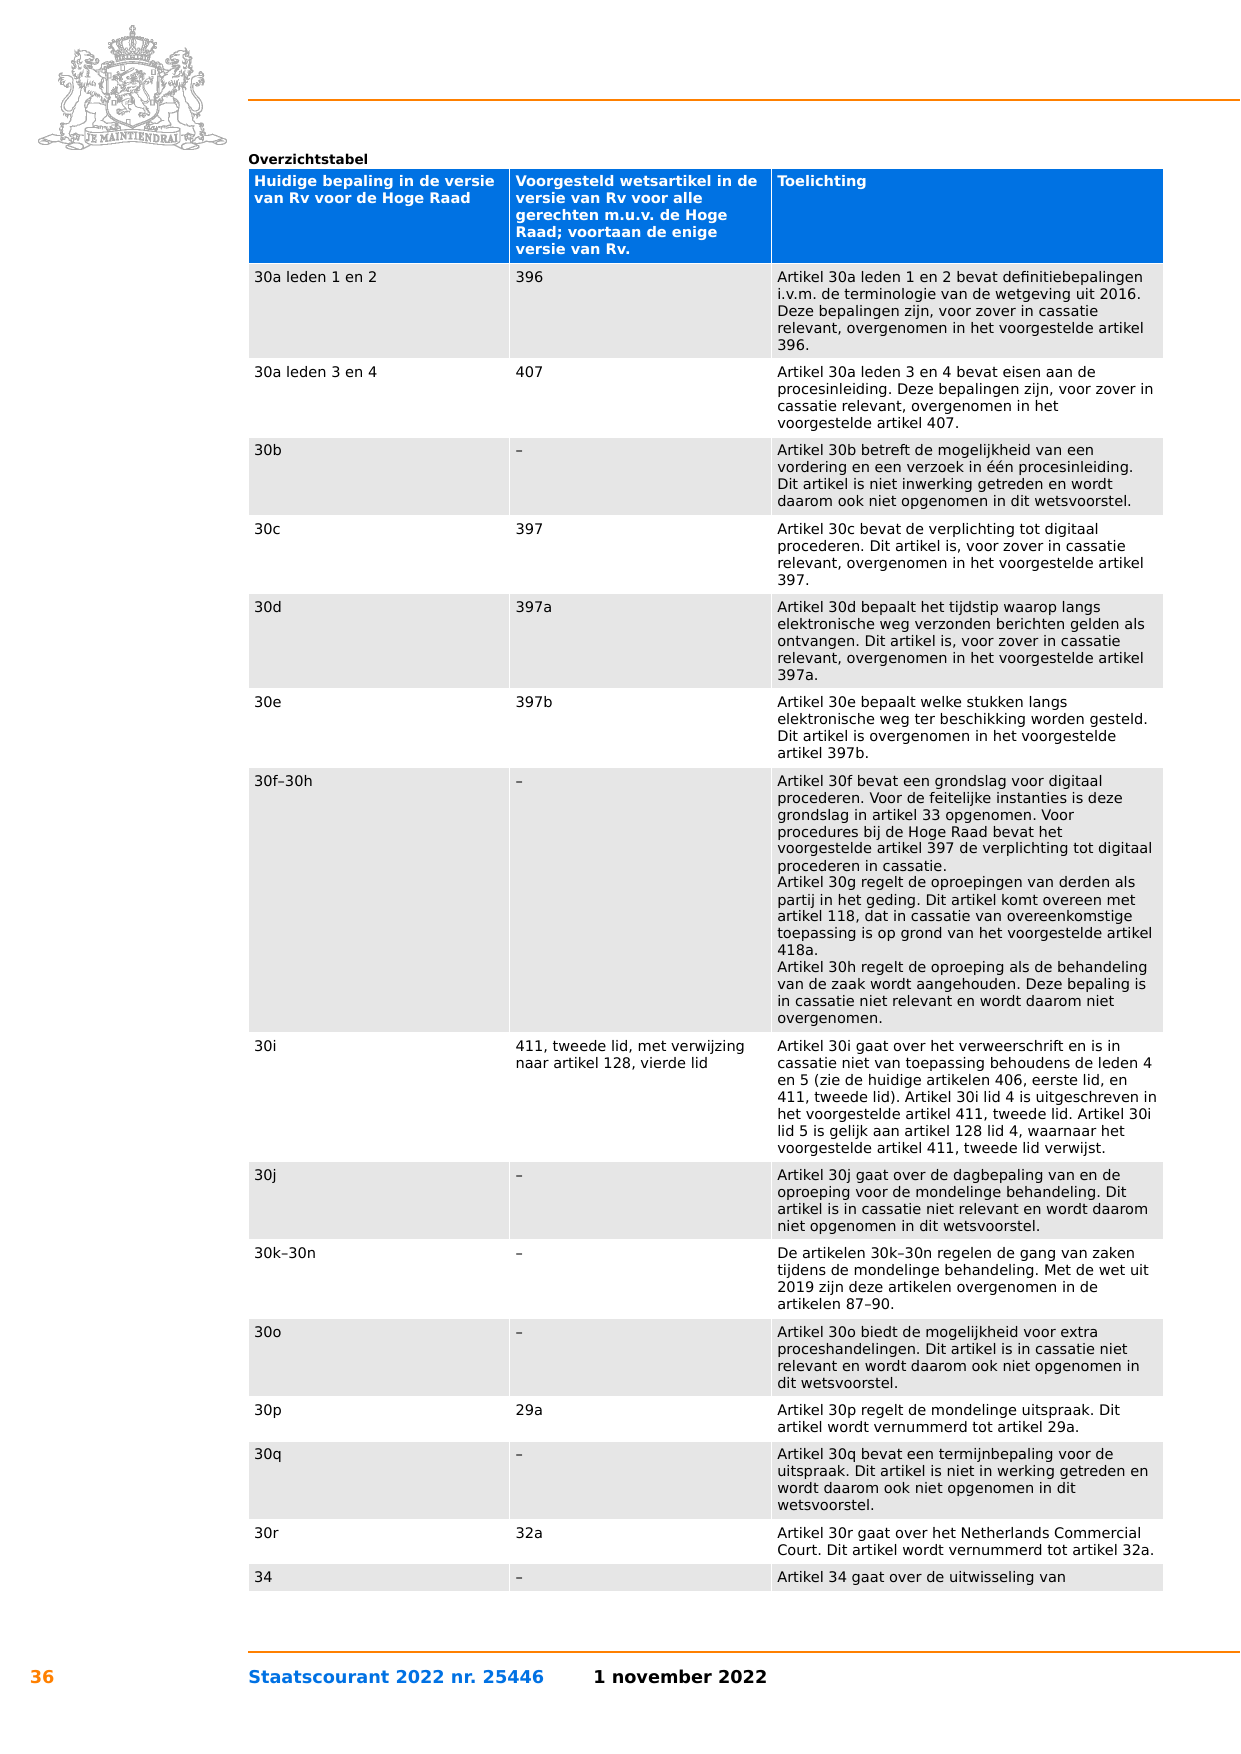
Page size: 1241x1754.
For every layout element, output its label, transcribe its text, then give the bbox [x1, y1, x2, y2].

table_cell 397b [510, 690, 771, 767]
picture [38, 25, 227, 150]
table_cell 32a [510, 1520, 771, 1563]
table_cell – [510, 1564, 771, 1591]
table_cell Artikel 30d bepaalt het tijdstip waarop langs elektronische weg verzonden berichten gelden als ontvangen. Dit artikel is, voor zover in cassatie relevant, overgenomen in het voorgestelde artikel 397a. [772, 594, 1163, 688]
table_cell 30p [249, 1397, 509, 1441]
table_cell Voorgesteld wetsartikel in de versie van Rv voor alle gerechten m.u.v. de Hoge Raad; voortaan de enige versie van Rv. [510, 169, 771, 263]
table_cell Artikel 30a leden 1 en 2 bevat definitiebepalingen i.v.m. de terminologie van de wetgeving uit 2016. Deze bepalingen zijn, voor zover in cassatie relevant, overgenomen in het voorgestelde artikel 396. [772, 264, 1163, 358]
table_cell Artikel 30q bevat een termijnbepaling voor de uitspraak. Dit artikel is niet in werking getreden en wordt daarom ook niet opgenomen in dit wetsvoorstel. [772, 1442, 1163, 1519]
table_cell Artikel 34 gaat over de uitwisseling van [772, 1564, 1163, 1591]
table_cell Artikel 30r gaat over het Netherlands Commercial Court. Dit artikel wordt vernummerd tot artikel 32a. [772, 1520, 1163, 1563]
table_cell Artikel 30e bepaalt welke stukken langs elektronische weg ter beschikking worden gesteld. Dit artikel is overgenomen in het voorgestelde artikel 397b. [772, 690, 1163, 767]
table_cell – [510, 1319, 771, 1396]
table_cell 30a leden 1 en 2 [249, 264, 509, 358]
table_cell Artikel 30i gaat over het verweerschrift en is in cassatie niet van toepassing behoudens de leden 4 en 5 (zie de huidige artikelen 406, eerste lid, en 411, tweede lid). Artikel 30i lid 4 is uitgeschreven in het voorgestelde artikel 411, tweede lid. Artikel 30i lid 5 is gelijk aan artikel 128 lid 4, waarnaar het voorgestelde artikel 411, tweede lid verwijst. [772, 1033, 1163, 1161]
table_cell Huidige bepaling in de versie van Rv voor de Hoge Raad [249, 169, 509, 263]
table_cell 30b [249, 438, 509, 515]
table_cell Artikel 30o biedt de mogelijkheid voor extra proceshandelingen. Dit artikel is in cassatie niet relevant en wordt daarom ook niet opgenomen in dit wetsvoorstel. [772, 1319, 1163, 1396]
table_cell 30i [249, 1033, 509, 1161]
table_cell 30k–30n [249, 1241, 509, 1318]
table_cell Artikel 30a leden 3 en 4 bevat eisen aan de procesinleiding. Deze bepalingen zijn, voor zover in cassatie relevant, overgenomen in het voorgestelde artikel 407. [772, 359, 1163, 436]
table_cell 30c [249, 516, 509, 593]
table_cell Toelichting [772, 169, 1163, 263]
table_cell 29a [510, 1397, 771, 1441]
table_cell 411, tweede lid, met verwijzing naar artikel 128, vierde lid [510, 1033, 771, 1161]
table_cell – [510, 768, 771, 1032]
table_cell 30j [249, 1162, 509, 1239]
table_cell 30a leden 3 en 4 [249, 359, 509, 436]
table_cell 30d [249, 594, 509, 688]
table_cell Artikel 30c bevat de verplichting tot digitaal procederen. Dit artikel is, voor zover in cassatie relevant, overgenomen in het voorgestelde artikel 397. [772, 516, 1163, 593]
table_cell 397a [510, 594, 771, 688]
table_cell 30f–30h [249, 768, 509, 1032]
table_cell – [510, 438, 771, 515]
table_cell 30r [249, 1520, 509, 1563]
table_cell 34 [249, 1564, 509, 1591]
table_cell 396 [510, 264, 771, 358]
table_cell Artikel 30j gaat over de dagbepaling van en de oproeping voor de mondelinge behandeling. Dit artikel is in cassatie niet relevant en wordt daarom niet opgenomen in dit wetsvoorstel. [772, 1162, 1163, 1239]
table_cell 397 [510, 516, 771, 593]
table_cell Artikel 30f bevat een grondslag voor digitaal procederen. Voor de feitelijke instanties is deze grondslag in artikel 33 opgenomen. Voor procedures bij de Hoge Raad bevat het voorgestelde artikel 397 de verplichting tot digitaal procederen in cassatie. Artikel 30g regelt de oproepingen van derden als partij in het geding. Dit artikel komt overeen met artikel 118, dat in cassatie van overeenkomstige toepassing is op grond van het voorgestelde artikel 418a. Artikel 30h regelt de oproeping als de behandeling van de zaak wordt aangehouden. Deze bepaling is in cassatie niet relevant en wordt daarom niet overgenomen. [772, 768, 1163, 1032]
table_cell – [510, 1442, 771, 1519]
table_cell 30o [249, 1319, 509, 1396]
table_cell – [510, 1241, 771, 1318]
table_cell 407 [510, 359, 771, 436]
table_cell Artikel 30p regelt de mondelinge uitspraak. Dit artikel wordt vernummerd tot artikel 29a. [772, 1397, 1163, 1441]
table_header Overzichtstabel [248, 152, 1163, 167]
table_cell Artikel 30b betreft de mogelijkheid van een vordering en een verzoek in één procesinleiding. Dit artikel is niet inwerking getreden en wordt daarom ook niet opgenomen in dit wetsvoorstel. [772, 438, 1163, 515]
table_cell 30q [249, 1442, 509, 1519]
table_cell – [510, 1162, 771, 1239]
table_cell 30e [249, 690, 509, 767]
table_cell De artikelen 30k–30n regelen de gang van zaken tijdens de mondelinge behandeling. Met de wet uit 2019 zijn deze artikelen overgenomen in de artikelen 87–90. [772, 1241, 1163, 1318]
